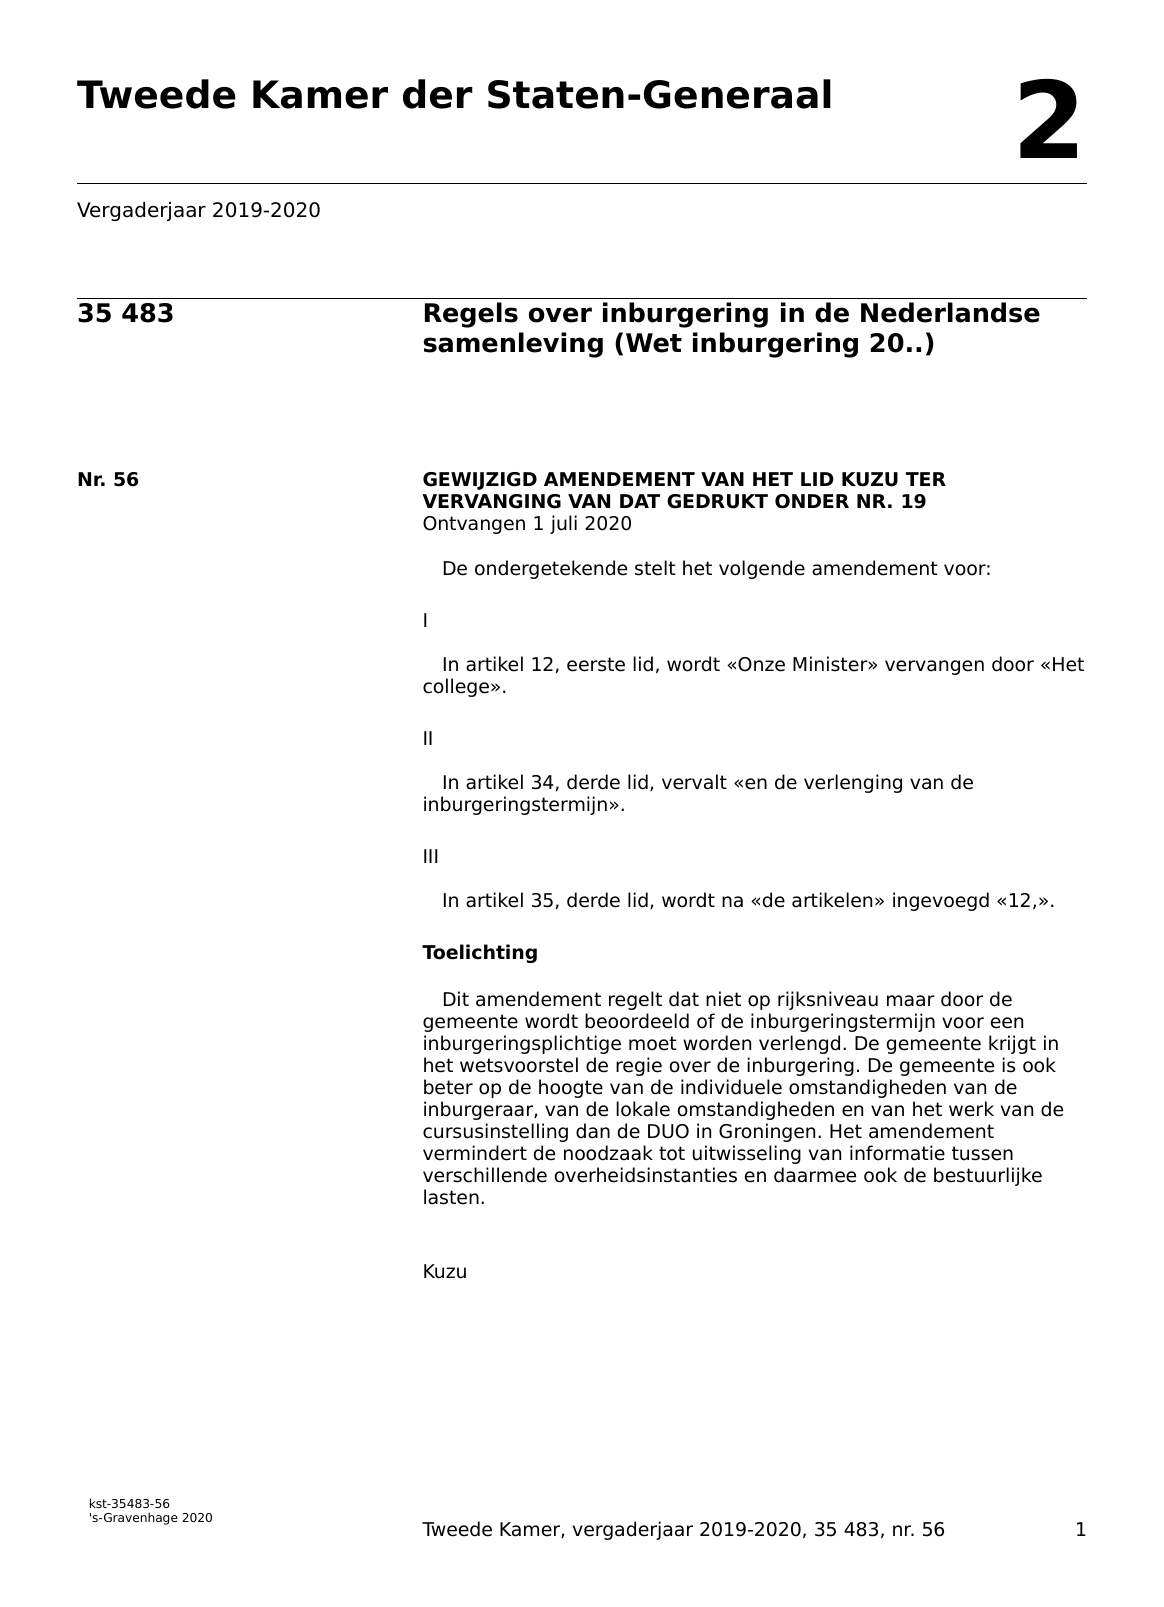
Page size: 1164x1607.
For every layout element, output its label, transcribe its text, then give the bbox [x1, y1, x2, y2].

table_cell Vergaderjaar 2019-2020 [77, 184, 1087, 298]
table_header Tweede Kamer der Staten-Generaal [77, 59, 886, 183]
text Dit amendement regelt dat niet op rijksniveau maar door de gemeente wordt beoordeeld of de inburgeringstermijn voor een inburgeringsplichtige moet worden verlengd. De gemeente krijgt in het wetsvoorstel de regie over de inburgering. De gemeente is ook beter op de hoogte van de individuele omstandigheden van de inburgeraar, van de lokale omstandigheden en van het werk van de cursusinstelling dan de DUO in Groningen. Het amendement vermindert de noodzaak tot uitwisseling van informatie tussen verschillende overheidsinstanties en daarmee ook de bestuurlijke lasten. [422, 989, 1087, 1209]
text In artikel 35, derde lid, wordt na «de artikelen» ingevoegd «12,». [422, 890, 1087, 912]
subtitle Nr. 56 GEWIJZIGD AMENDEMENT VAN HET LID KUZU TER VERVANGING VAN DAT GEDRUKT ONDER NR. 19 [77, 469, 1087, 513]
subtitle 35 483 Regels over inburgering in de Nederlandse samenleving (Wet inburgering 20..) [77, 299, 1087, 358]
subtitle III [422, 846, 1087, 868]
text De ondergetekende stelt het volgende amendement voor: [422, 557, 1087, 579]
text In artikel 34, derde lid, vervalt «en de verlenging van de inburgeringstermijn». [422, 772, 1087, 816]
text Ontvangen 1 juli 2020 [422, 513, 1087, 535]
subtitle II [422, 728, 1087, 749]
text Kuzu [422, 1239, 1087, 1283]
text kst-35483-56 [88, 1497, 323, 1511]
text 's-Gravenhage 2020 [88, 1511, 323, 1525]
subtitle Toelichting [422, 942, 1087, 964]
subtitle I [422, 609, 1087, 631]
text In artikel 12, eerste lid, wordt «Onze Minister» vervangen door «Het college». [422, 654, 1087, 698]
table_header 2 [886, 59, 1087, 183]
